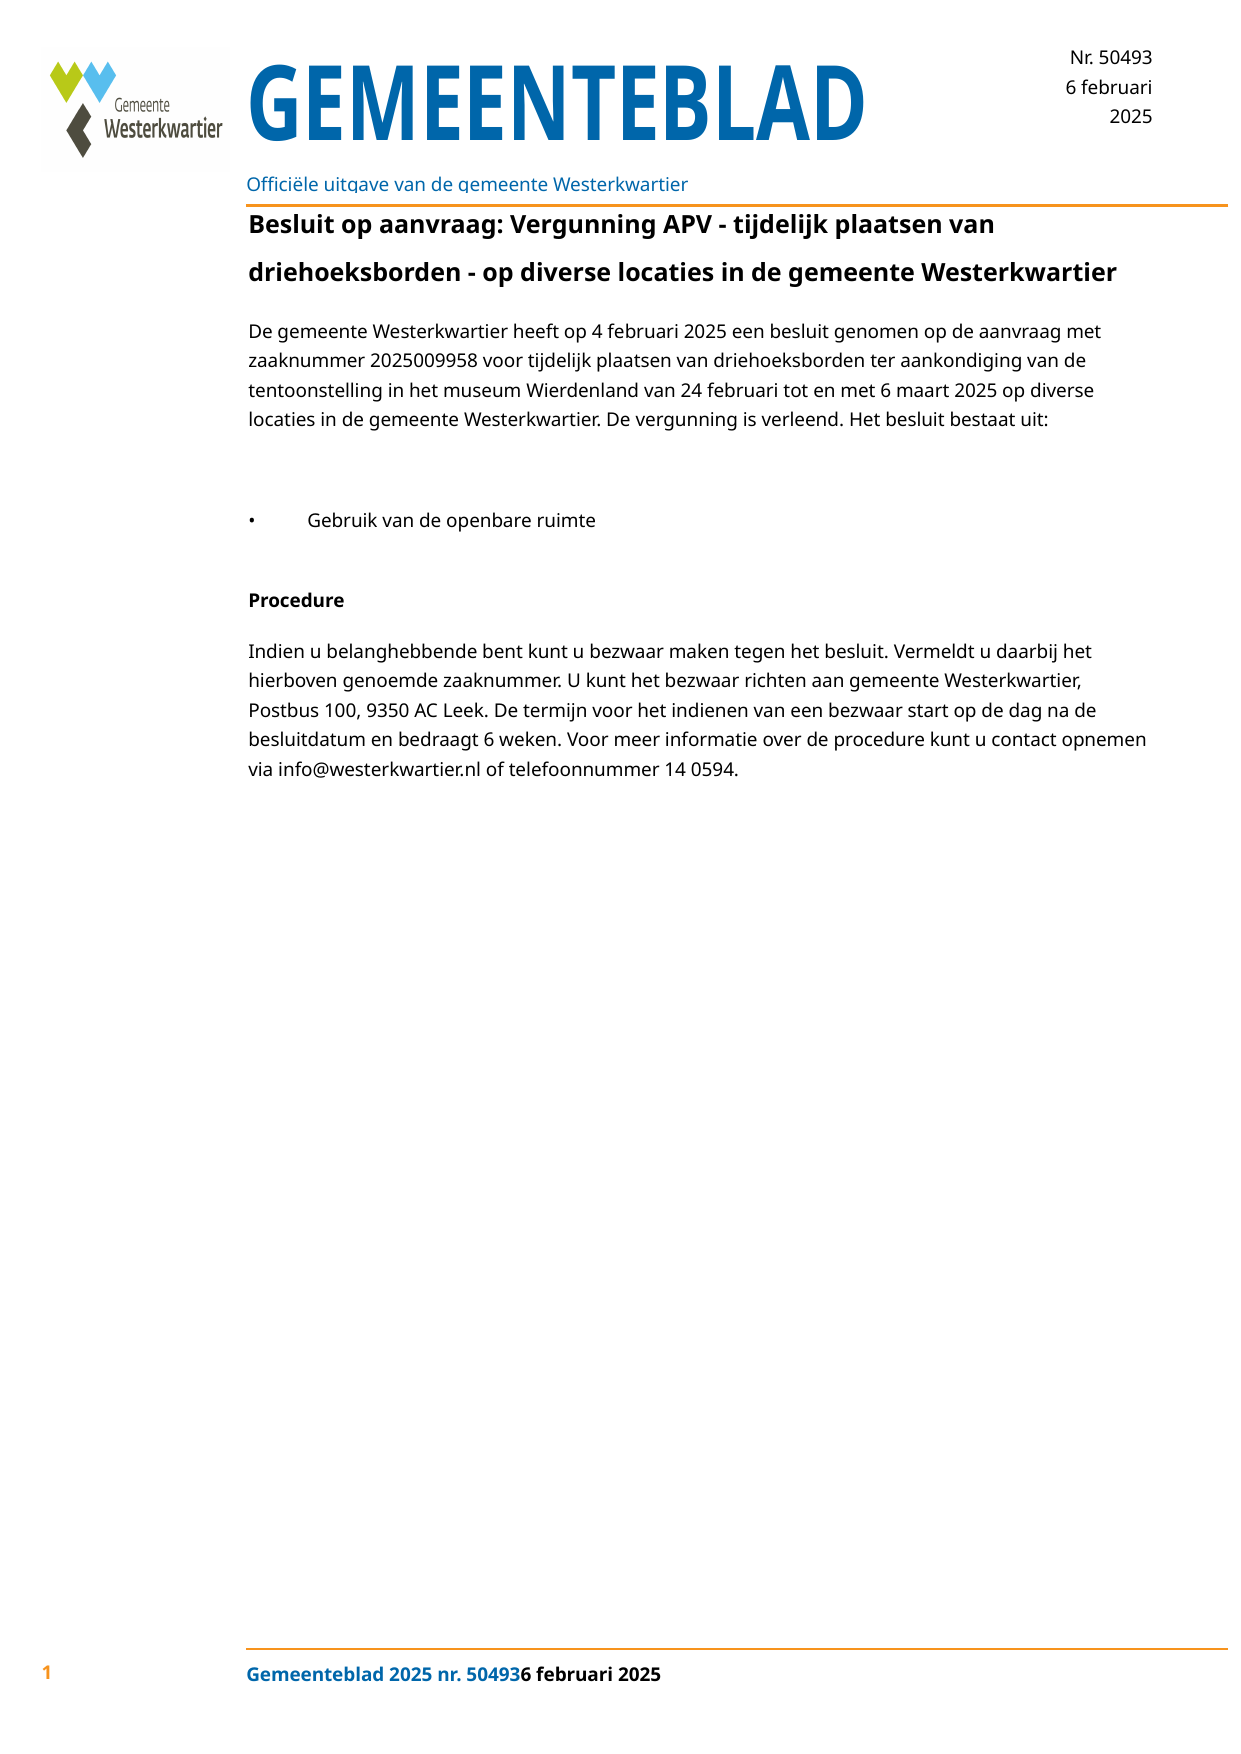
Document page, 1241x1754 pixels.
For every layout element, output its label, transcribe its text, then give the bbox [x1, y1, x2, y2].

text Procedure [248, 587, 1152, 613]
picture [41, 47, 231, 172]
text De gemeente Westerkwartier heeft op 4 februari 2025 een besluit genomen op de aanvraag met zaaknummer 2025009958 voor tijdelijk plaatsen van driehoeksborden ter aankondiging van de tentoonstelling in het museum Wierdenland van 24 februari tot en met 6 maart 2025 op diverse locaties in de gemeente Westerkwartier. De vergunning is verleend. Het besluit bestaat uit: [248, 318, 1152, 432]
list Gebruik van de openbare ruimte [248, 507, 1152, 533]
text Besluit op aanvraag: Vergunning APV - tijdelijk plaatsen van driehoeksborden - op diverse locaties in de gemeente Westerkwartier [248, 207, 1152, 288]
text Indien u belanghebbende bent kunt u bezwaar maken tegen het besluit. Vermeldt u daarbij het hierboven genoemde zaaknummer. U kunt het bezwaar richten aan gemeente Westerkwartier, Postbus 100, 9350 AC Leek. De termijn voor het indienen van een bezwaar start op de dag na de besluitdatum en bedraagt 6 weken. Voor meer informatie over de procedure kunt u contact opnemen via info@westerkwartier.nl of telefoonnummer 14 0594. [248, 638, 1152, 782]
